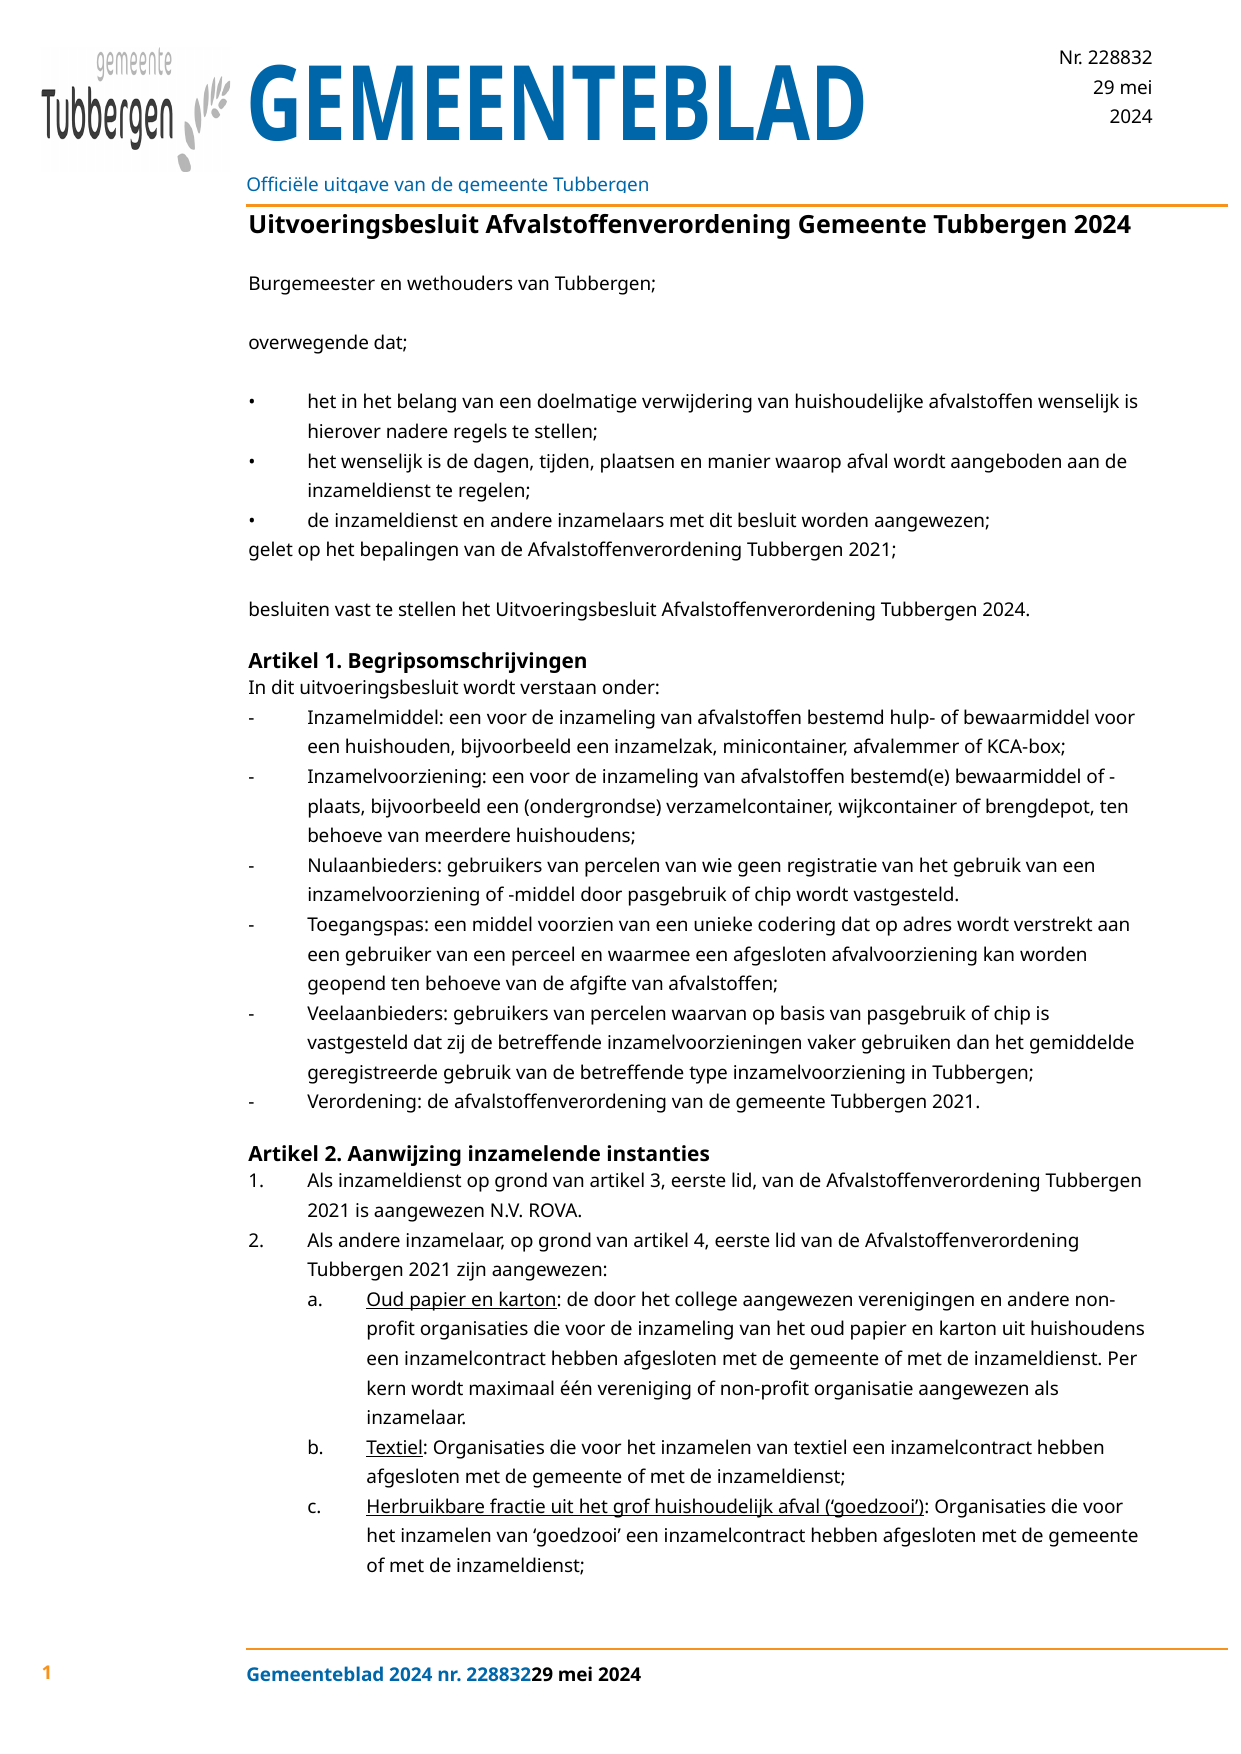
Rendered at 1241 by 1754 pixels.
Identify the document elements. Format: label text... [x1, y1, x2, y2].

list Inzamelmiddel: een voor de inzameling van afvalstoffen bestemd hulp- of bewaarmiddel voor een huishouden, bijvoorbeeld een inzamelzak, minicontainer, afvalemmer of KCA-box; [248, 704, 1152, 759]
list Herbruikbare fractie uit het grof huishoudelijk afval (‘goedzooi’): Organisaties die voor het inzamelen van ‘goedzooi’ een inzamelcontract hebben afgesloten met de gemeente of met de inzameldienst; [307, 1493, 1152, 1578]
list het wenselijk is de dagen, tijden, plaatsen en manier waarop afval wordt aangeboden aan de inzameldienst te regelen; [248, 448, 1152, 503]
text besluiten vast te stellen het Uitvoeringsbesluit Afvalstoffenverordening Tubbergen 2024. [248, 596, 1152, 621]
picture [41, 47, 231, 172]
list Oud papier en karton: de door het college aangewezen verenigingen en andere non-profit organisaties die voor de inzameling van het oud papier en karton uit huishoudens een inzamelcontract hebben afgesloten met de gemeente of met de inzameldienst. Per kern wordt maximaal één vereniging of non-profit organisatie aangewezen als inzamelaar. [307, 1286, 1152, 1430]
list Inzamelvoorziening: een voor de inzameling van afvalstoffen bestemd(e) bewaarmiddel of -plaats, bijvoorbeeld een (ondergrondse) verzamelcontainer, wijkcontainer of brengdepot, ten behoeve van meerdere huishoudens; [248, 763, 1152, 848]
list Nulaanbieders: gebruikers van percelen van wie geen registratie van het gebruik van een inzamelvoorziening of -middel door pasgebruik of chip wordt vastgesteld. [248, 852, 1152, 907]
text gelet op het bepalingen van de Afvalstoffenverordening Tubbergen 2021; [248, 537, 1152, 562]
list Verordening: de afvalstoffenverordening van de gemeente Tubbergen 2021. [248, 1089, 1152, 1114]
list Als andere inzamelaar, op grond van artikel 4, eerste lid van de Afvalstoffenverordening Tubbergen 2021 zijn aangewezen: [248, 1227, 1152, 1282]
list Textiel: Organisaties die voor het inzamelen van textiel een inzamelcontract hebben afgesloten met de gemeente of met de inzameldienst; [307, 1434, 1152, 1489]
list de inzameldienst en andere inzamelaars met dit besluit worden aangewezen; [248, 507, 1152, 533]
list het in het belang van een doelmatige verwijdering van huishoudelijke afvalstoffen wenselijk is hierover nadere regels te stellen; [248, 389, 1152, 444]
list Toegangspas: een middel voorzien van een unieke codering dat op adres wordt verstrekt aan een gebruiker van een perceel en waarmee een afgesloten afvalvoorziening kan worden geopend ten behoeve van de afgifte van afvalstoffen; [248, 911, 1152, 996]
list Veelaanbieders: gebruikers van percelen waarvan op basis van pasgebruik of chip is vastgesteld dat zij de betreffende inzamelvoorzieningen vaker gebruiken dan het gemiddelde geregistreerde gebruik van de betreffende type inzamelvoorziening in Tubbergen; [248, 1000, 1152, 1085]
text Artikel 1. Begripsomschrijvingen [248, 646, 1152, 674]
text overwegende dat; [248, 329, 1152, 355]
text In dit uitvoeringsbesluit wordt verstaan onder: [248, 674, 1152, 700]
list Als inzameldienst op grond van artikel 3, eerste lid, van de Afvalstoffenverordening Tubbergen 2021 is aangewezen N.V. ROVA. [248, 1168, 1152, 1223]
text Burgemeester en wethouders van Tubbergen; [248, 270, 1152, 296]
text Artikel 2. Aanwijzing inzamelende instanties [248, 1139, 1152, 1168]
text Uitvoeringsbesluit Afvalstoffenverordening Gemeente Tubbergen 2024 [248, 207, 1152, 241]
